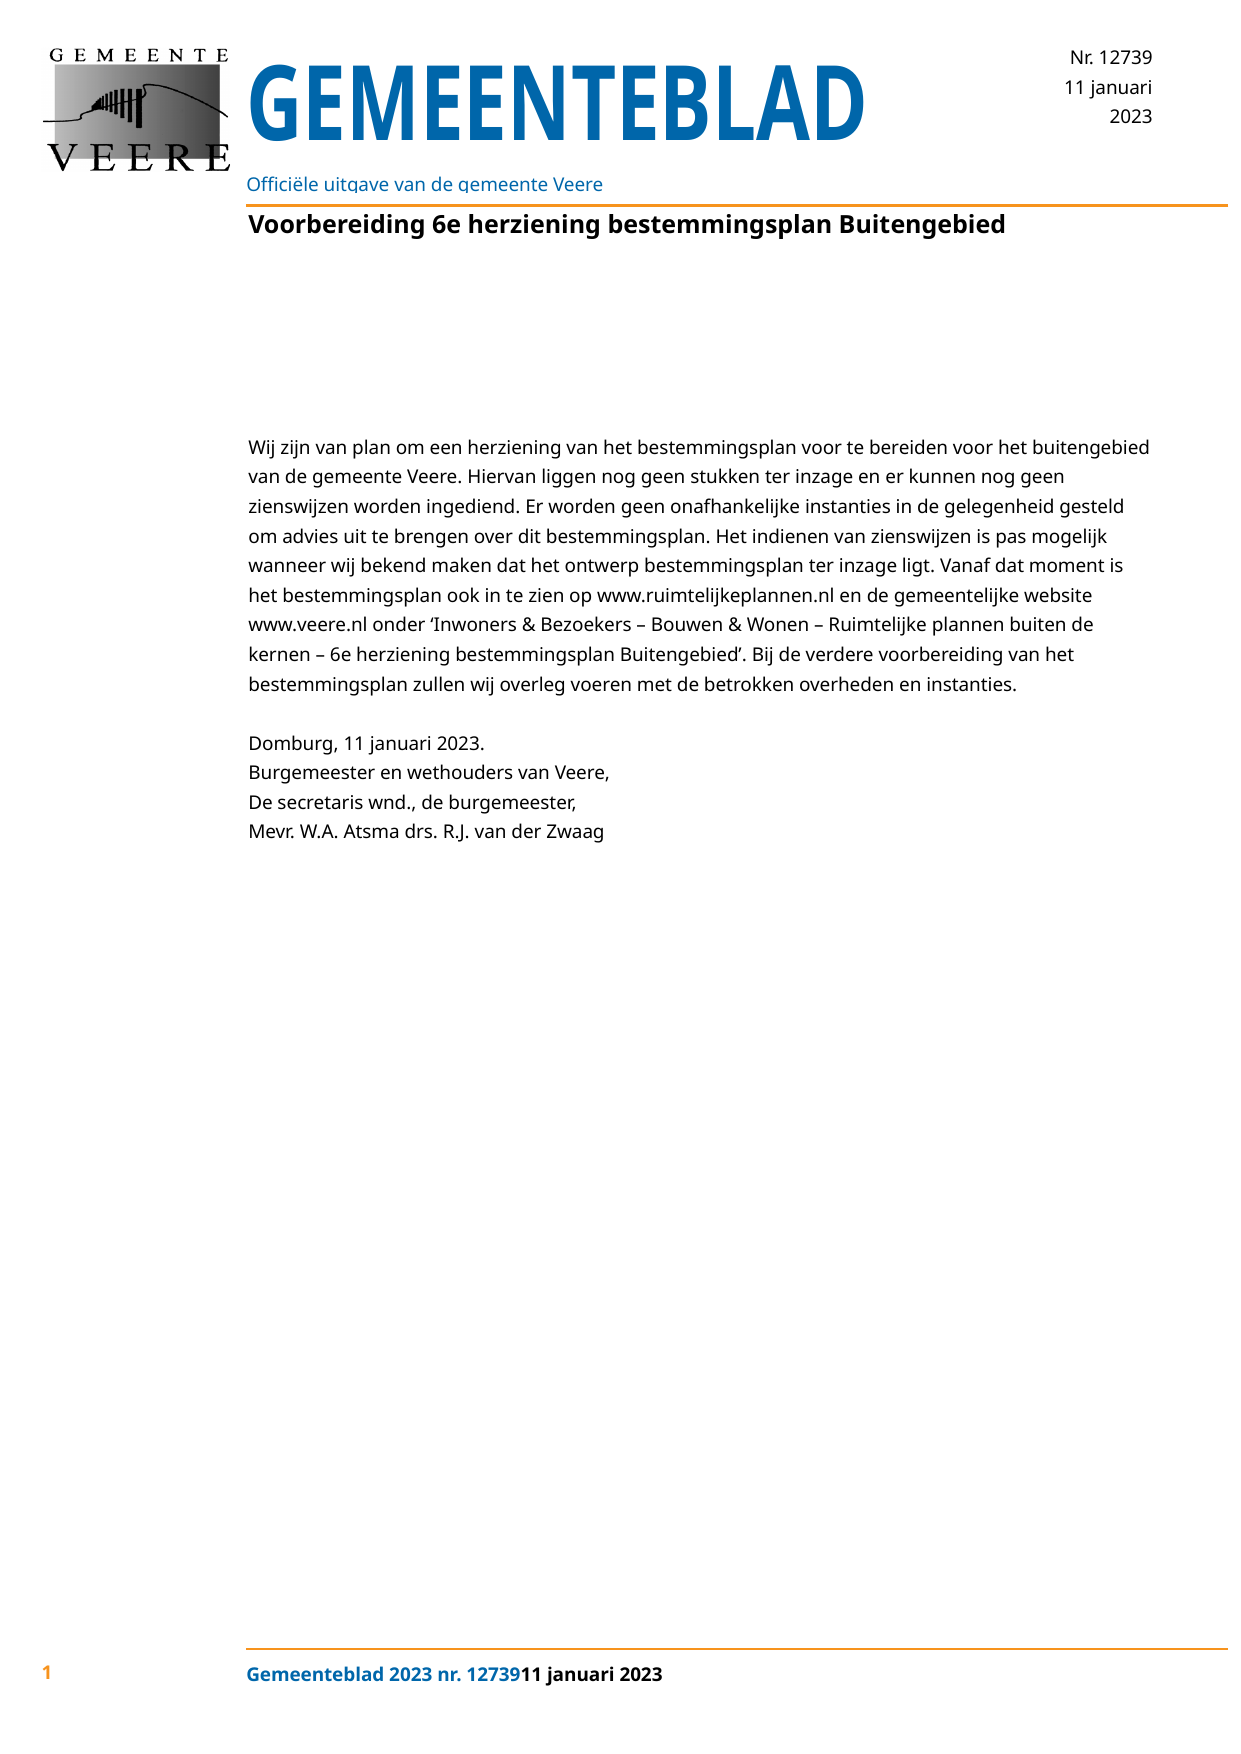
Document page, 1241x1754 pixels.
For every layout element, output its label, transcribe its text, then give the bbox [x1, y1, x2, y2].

text Wij zijn van plan om een herziening van het bestemmingsplan voor te bereiden voor het buitengebied van de gemeente Veere. Hiervan liggen nog geen stukken ter inzage en er kunnen nog geen zienswijzen worden ingediend. Er worden geen onafhankelijke instanties in de gelegenheid gesteld om advies uit te brengen over dit bestemmingsplan. Het indienen van zienswijzen is pas mogelijk wanneer wij bekend maken dat het ontwerp bestemmingsplan ter inzage ligt. Vanaf dat moment is het bestemmingsplan ook in te zien op www.ruimtelijkeplannen.nl en de gemeentelijke website www.veere.nl onder ‘Inwoners & Bezoekers – Bouwen & Wonen – Ruimtelijke plannen buiten de kernen – 6e herziening bestemmingsplan Buitengebied’. Bij de verdere voorbereiding van het bestemmingsplan zullen wij overleg voeren met de betrokken overheden en instanties. [248, 434, 1152, 696]
text Domburg, 11 januari 2023. [248, 730, 1152, 756]
text De secretaris wnd., de burgemeester, [248, 789, 1152, 815]
text Voorbereiding 6e herziening bestemmingsplan Buitengebied [248, 207, 1152, 241]
picture [41, 47, 231, 172]
text Mevr. W.A. Atsma drs. R.J. van der Zwaag [248, 819, 1152, 844]
text Burgemeester en wethouders van Veere, [248, 759, 1152, 785]
